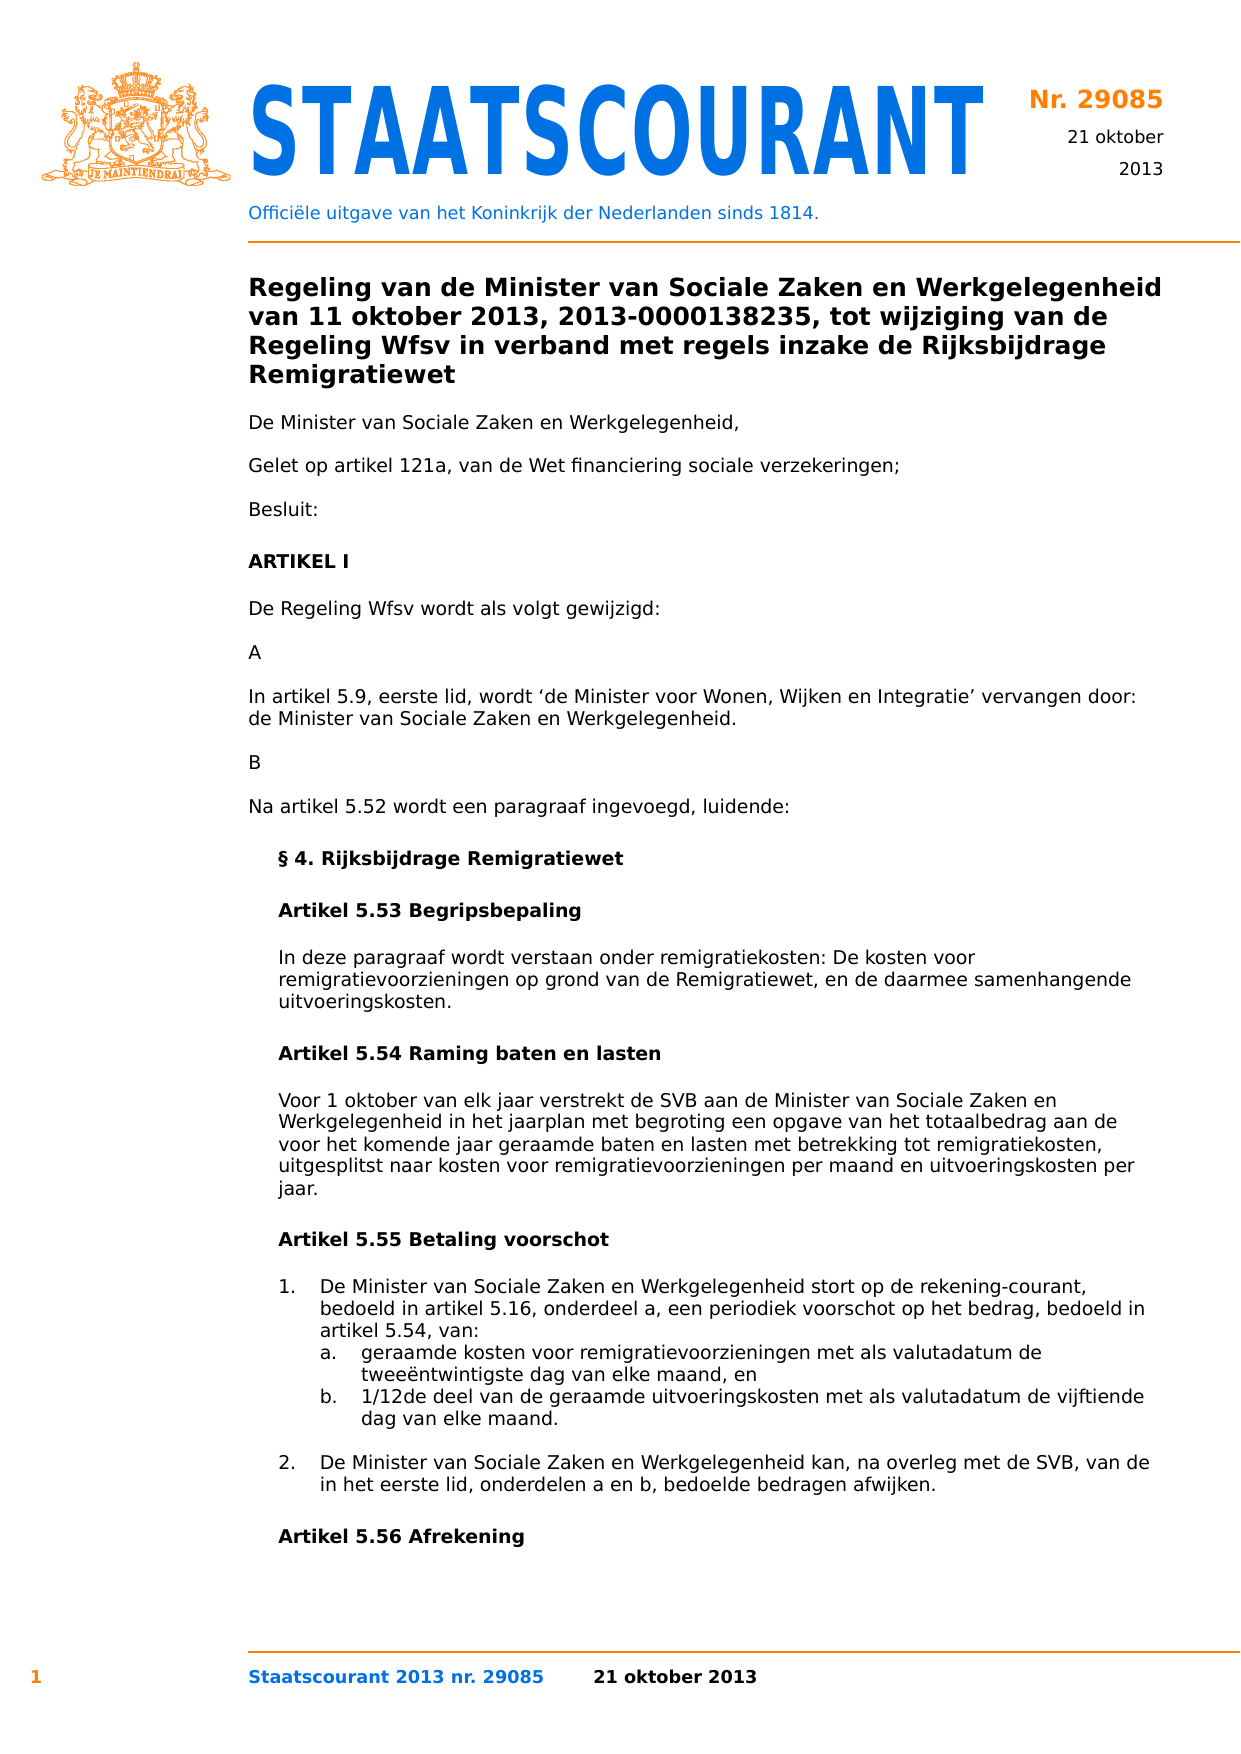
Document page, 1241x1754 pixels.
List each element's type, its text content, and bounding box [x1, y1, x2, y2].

subtitle Artikel 5.55 Betaling voorschot [278, 1229, 1163, 1251]
subtitle ARTIKEL I [248, 551, 1163, 573]
text A [248, 642, 1163, 664]
text 1. De Minister van Sociale Zaken en Werkgelegenheid stort op de rekening-courant, bedoeld in artikel 5.16, onderdeel a, een periodiek voorschot op het bedrag, bedoeld in artikel 5.54, van: [278, 1276, 1163, 1342]
subtitle Artikel 5.54 Raming baten en lasten [278, 1042, 1163, 1064]
text a. geraamde kosten voor remigratievoorzieningen met als valutadatum de tweeëntwintigste dag van elke maand, en [319, 1342, 1163, 1386]
table_cell 2013 [998, 153, 1240, 203]
text 2. De Minister van Sociale Zaken en Werkgelegenheid kan, na overleg met de SVB, van de in het eerste lid, onderdelen a en b, bedoelde bedragen afwijken. [278, 1452, 1163, 1496]
text De Minister van Sociale Zaken en Werkgelegenheid, [248, 412, 1163, 433]
subtitle Artikel 5.53 Begripsbepaling [278, 899, 1163, 922]
table_header STAATSCOURANT [248, 62, 998, 203]
table_cell Officiële uitgave van het Koninkrijk der Nederlanden sinds 1814. [248, 203, 1240, 241]
text Voor 1 oktober van elk jaar verstrekt de SVB aan de Minister van Sociale Zaken en Werkgelegenheid in het jaarplan met begroting een opgave van het totaalbedrag aan de voor het komende jaar geraamde baten en lasten met betrekking tot remigratiekosten, uitgesplitst naar kosten voor remigratievoorzieningen per maand en uitvoeringskosten per jaar. [278, 1089, 1163, 1199]
text b. 1/12de deel van de geraamde uitvoeringskosten met als valutadatum de vijftiende dag van elke maand. [319, 1386, 1163, 1430]
table_header Nr. 29085 [998, 62, 1240, 121]
table_header [25, 62, 248, 241]
text Besluit: [248, 499, 1163, 521]
text Na artikel 5.52 wordt een paragraaf ingevoegd, luidende: [248, 796, 1163, 818]
picture [41, 62, 231, 186]
text De Regeling Wfsv wordt als volgt gewijzigd: [248, 598, 1163, 620]
text In deze paragraaf wordt verstaan onder remigratiekosten: De kosten voor remigratievoorzieningen op grond van de Remigratiewet, en de daarmee samenhangende uitvoeringskosten. [278, 947, 1163, 1012]
table_cell 21 oktober [998, 121, 1240, 153]
text Gelet op artikel 121a, van de Wet financiering sociale verzekeringen; [248, 455, 1163, 477]
subtitle Regeling van de Minister van Sociale Zaken en Werkgelegenheid van 11 oktober 2013, 2013-0000138235, tot wijziging van de Regeling Wfsv in verband met regels inzake de Rijksbijdrage Remigratiewet [248, 273, 1163, 390]
text B [248, 752, 1163, 774]
subtitle Artikel 5.56 Afrekening [278, 1526, 1163, 1548]
subtitle § 4. Rijksbijdrage Remigratiewet [278, 848, 1163, 869]
text In artikel 5.9, eerste lid, wordt ‘de Minister voor Wonen, Wijken en Integratie’ vervangen door: de Minister van Sociale Zaken en Werkgelegenheid. [248, 686, 1163, 730]
